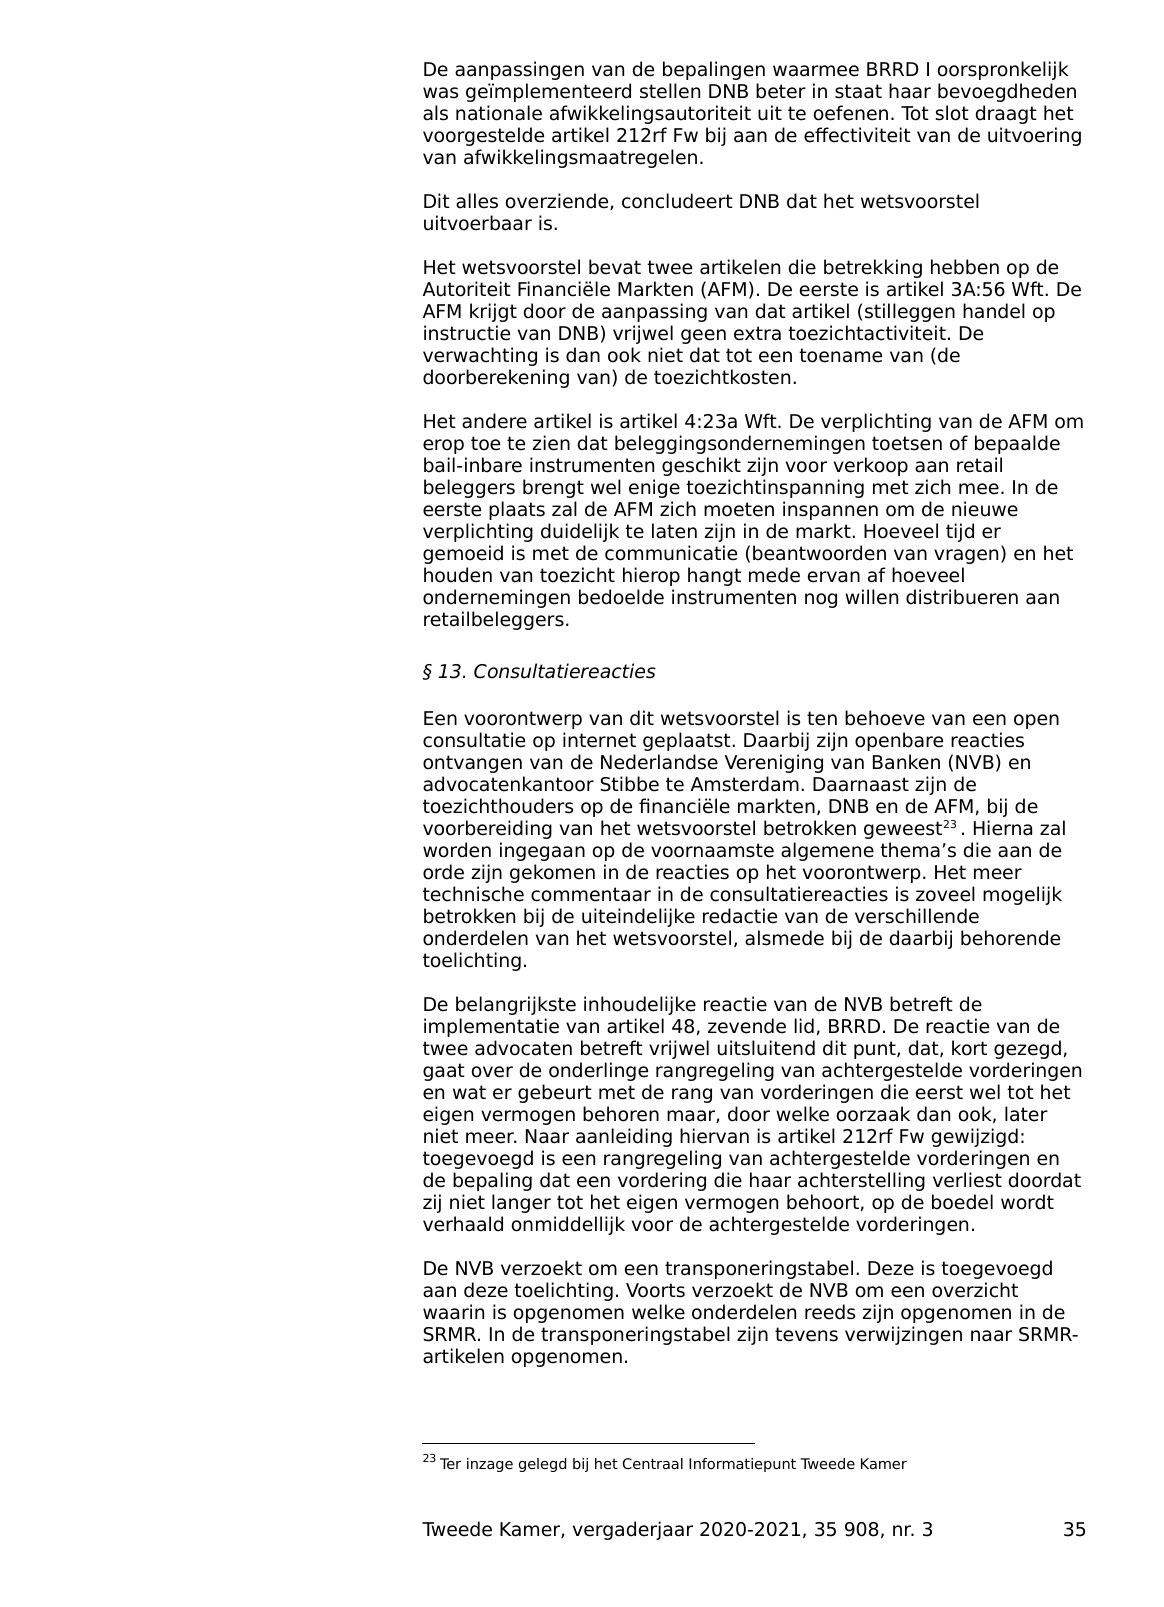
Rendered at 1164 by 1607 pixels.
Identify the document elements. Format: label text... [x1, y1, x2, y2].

text De belangrijkste inhoudelijke reactie van de NVB betreft de implementatie van artikel 48, zevende lid, BRRD. De reactie van de twee advocaten betreft vrijwel uitsluitend dit punt, dat, kort gezegd, gaat over de onderlinge rangregeling van achtergestelde vorderingen en wat er gebeurt met de rang van vorderingen die eerst wel tot het eigen vermogen behoren maar, door welke oorzaak dan ook, later niet meer. Naar aanleiding hiervan is artikel 212rf Fw gewijzigd: toegevoegd is een rangregeling van achtergestelde vorderingen en de bepaling dat een vordering die haar achterstelling verliest doordat zij niet langer tot het eigen vermogen behoort, op de boedel wordt verhaald onmiddellijk voor de achtergestelde vorderingen. [422, 994, 1087, 1236]
subtitle § 13. Consultatiereacties [422, 661, 1087, 683]
text Ter inzage gelegd bij het Centraal Informatiepunt Tweede Kamer [422, 1452, 1087, 1474]
text De NVB verzoekt om een transponeringstabel. Deze is toegevoegd aan deze toelichting. Voorts verzoekt de NVB om een overzicht waarin is opgenomen welke onderdelen reeds zijn opgenomen in de SRMR. In de transponeringstabel zijn tevens verwijzingen naar SRMR-artikelen opgenomen. [422, 1258, 1087, 1368]
text Een voorontwerp van dit wetsvoorstel is ten behoeve van een open consultatie op internet geplaatst. Daarbij zijn openbare reacties ontvangen van de Nederlandse Vereniging van Banken (NVB) en advocatenkantoor Stibbe te Amsterdam. Daarnaast zijn de toezichthouders op de financiële markten, DNB en de AFM, bij de voorbereiding van het wetsvoorstel betrokken geweest. Hierna zal worden ingegaan op de voornaamste algemene thema’s die aan de orde zijn gekomen in de reacties op het voorontwerp. Het meer technische commentaar in de consultatiereacties is zoveel mogelijk betrokken bij de uiteindelijke redactie van de verschillende onderdelen van het wetsvoorstel, alsmede bij de daarbij behorende toelichting. [422, 708, 1087, 972]
text De aanpassingen van de bepalingen waarmee BRRD I oorspronkelijk was geïmplementeerd stellen DNB beter in staat haar bevoegdheden als nationale afwikkelingsautoriteit uit te oefenen. Tot slot draagt het voorgestelde artikel 212rf Fw bij aan de effectiviteit van de uitvoering van afwikkelingsmaatregelen. [422, 59, 1087, 169]
text Dit alles overziende, concludeert DNB dat het wetsvoorstel uitvoerbaar is. [422, 191, 1087, 235]
text Het andere artikel is artikel 4:23a Wft. De verplichting van de AFM om erop toe te zien dat beleggingsondernemingen toetsen of bepaalde bail-inbare instrumenten geschikt zijn voor verkoop aan retail beleggers brengt wel enige toezichtinspanning met zich mee. In de eerste plaats zal de AFM zich moeten inspannen om de nieuwe verplichting duidelijk te laten zijn in de markt. Hoeveel tijd er gemoeid is met de communicatie (beantwoorden van vragen) en het houden van toezicht hierop hangt mede ervan af hoeveel ondernemingen bedoelde instrumenten nog willen distribueren aan retailbeleggers. [422, 411, 1087, 631]
text Het wetsvoorstel bevat twee artikelen die betrekking hebben op de Autoriteit Financiële Markten (AFM). De eerste is artikel 3A:56 Wft. De AFM krijgt door de aanpassing van dat artikel (stilleggen handel op instructie van DNB) vrijwel geen extra toezichtactiviteit. De verwachting is dan ook niet dat tot een toename van (de doorberekening van) de toezichtkosten. [422, 257, 1087, 389]
